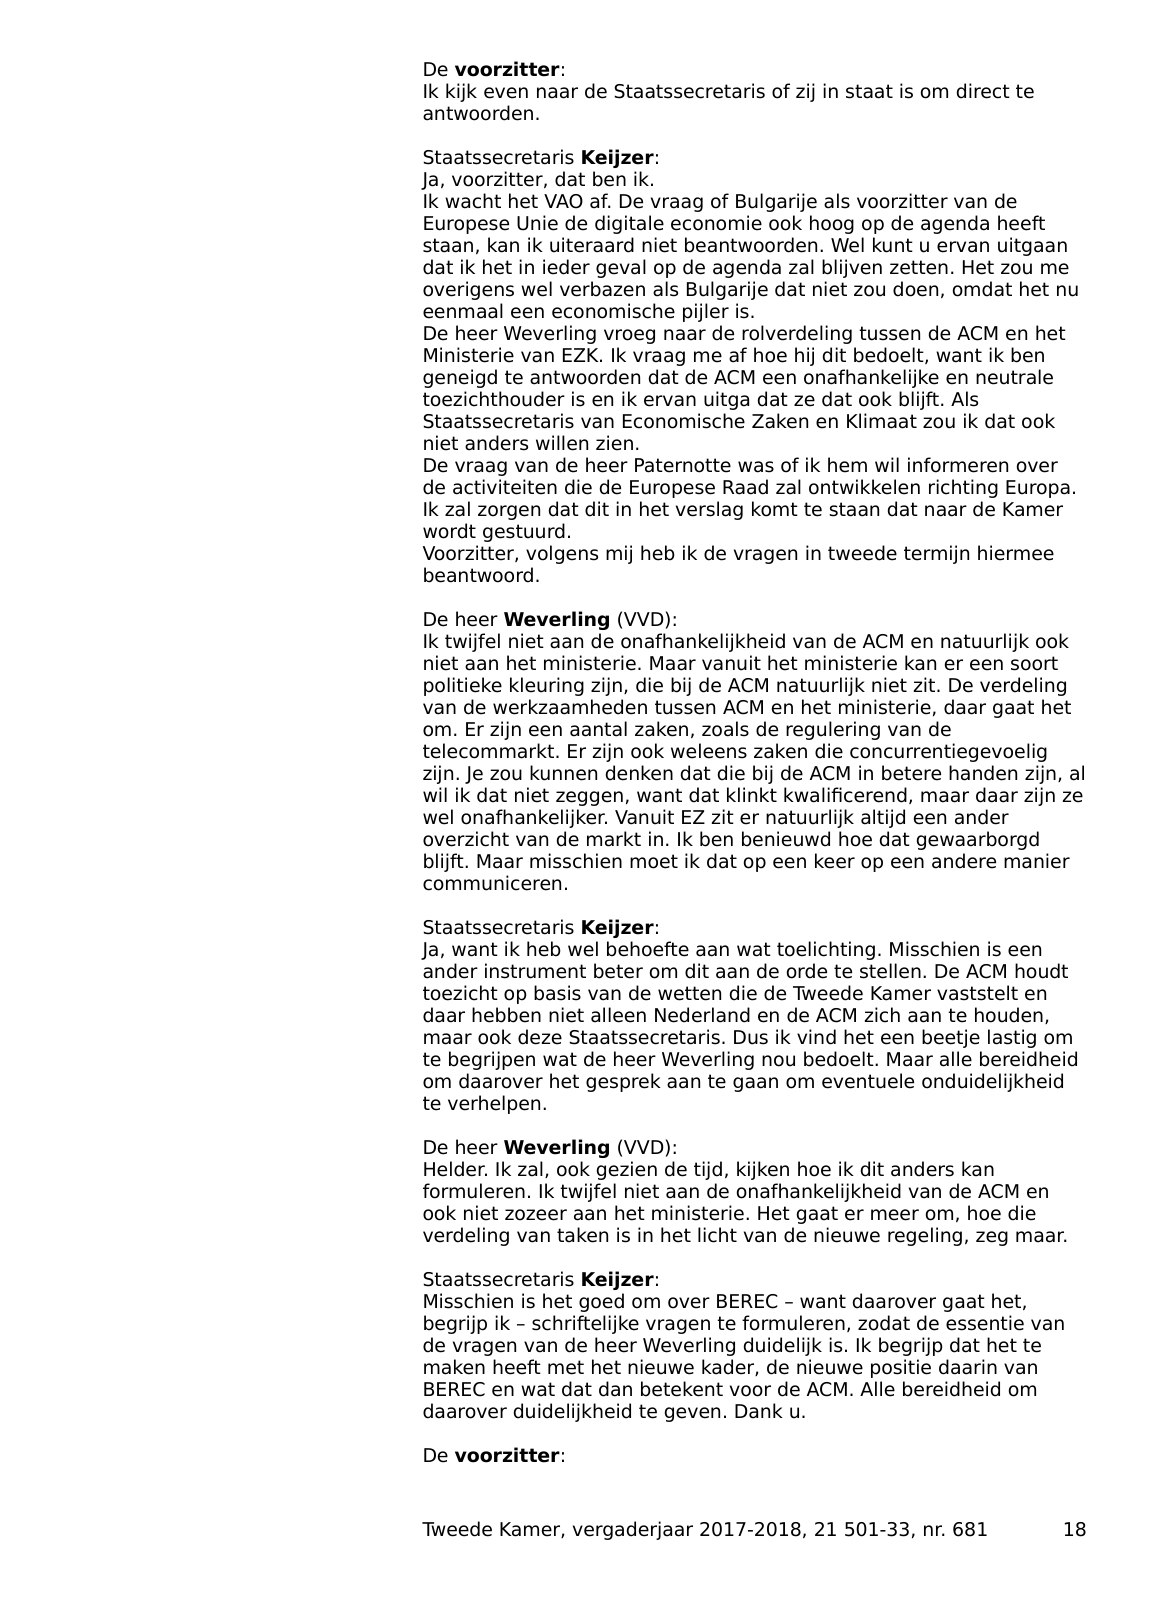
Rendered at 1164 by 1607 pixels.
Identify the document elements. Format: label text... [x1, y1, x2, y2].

text Ik twijfel niet aan de onafhankelijkheid van de ACM en natuurlijk ook niet aan het ministerie. Maar vanuit het ministerie kan er een soort politieke kleuring zijn, die bij de ACM natuurlijk niet zit. De verdeling van de werkzaamheden tussen ACM en het ministerie, daar gaat het om. Er zijn een aantal zaken, zoals de regulering van de telecommarkt. Er zijn ook weleens zaken die concurrentiegevoelig zijn. Je zou kunnen denken dat die bij de ACM in betere handen zijn, al wil ik dat niet zeggen, want dat klinkt kwalificerend, maar daar zijn ze wel onafhankelijker. Vanuit EZ zit er natuurlijk altijd een ander overzicht van de markt in. Ik ben benieuwd hoe dat gewaarborgd blijft. Maar misschien moet ik dat op een keer op een andere manier communiceren. [422, 631, 1087, 895]
text Ik wacht het VAO af. De vraag of Bulgarije als voorzitter van de Europese Unie de digitale economie ook hoog op de agenda heeft staan, kan ik uiteraard niet beantwoorden. Wel kunt u ervan uitgaan dat ik het in ieder geval op de agenda zal blijven zetten. Het zou me overigens wel verbazen als Bulgarije dat niet zou doen, omdat het nu eenmaal een economische pijler is. [422, 191, 1087, 323]
text Ik kijk even naar de Staatssecretaris of zij in staat is om direct te antwoorden. [422, 81, 1087, 125]
text Helder. Ik zal, ook gezien de tijd, kijken hoe ik dit anders kan formuleren. Ik twijfel niet aan de onafhankelijkheid van de ACM en ook niet zozeer aan het ministerie. Het gaat er meer om, hoe die verdeling van taken is in het licht van de nieuwe regeling, zeg maar. [422, 1159, 1087, 1247]
text Staatssecretaris Keijzer: [422, 1269, 1087, 1291]
text Staatssecretaris Keijzer: [422, 917, 1087, 939]
text Ja, want ik heb wel behoefte aan wat toelichting. Misschien is een ander instrument beter om dit aan de orde te stellen. De ACM houdt toezicht op basis van de wetten die de Tweede Kamer vaststelt en daar hebben niet alleen Nederland en de ACM zich aan te houden, maar ook deze Staatssecretaris. Dus ik vind het een beetje lastig om te begrijpen wat de heer Weverling nou bedoelt. Maar alle bereidheid om daarover het gesprek aan te gaan om eventuele onduidelijkheid te verhelpen. [422, 939, 1087, 1115]
text De heer Weverling (VVD): [422, 1137, 1087, 1159]
text Misschien is het goed om over BEREC – want daarover gaat het, begrijp ik – schriftelijke vragen te formuleren, zodat de essentie van de vragen van de heer Weverling duidelijk is. Ik begrijp dat het te maken heeft met het nieuwe kader, de nieuwe positie daarin van BEREC en wat dat dan betekent voor de ACM. Alle bereidheid om daarover duidelijkheid te geven. Dank u. [422, 1291, 1087, 1423]
text De vraag van de heer Paternotte was of ik hem wil informeren over de activiteiten die de Europese Raad zal ontwikkelen richting Europa. Ik zal zorgen dat dit in het verslag komt te staan dat naar de Kamer wordt gestuurd. [422, 455, 1087, 543]
text Ja, voorzitter, dat ben ik. [422, 169, 1087, 191]
text De voorzitter: [422, 1445, 1087, 1467]
text De heer Weverling vroeg naar de rolverdeling tussen de ACM en het Ministerie van EZK. Ik vraag me af hoe hij dit bedoelt, want ik ben geneigd te antwoorden dat de ACM een onafhankelijke en neutrale toezichthouder is en ik ervan uitga dat ze dat ook blijft. Als Staatssecretaris van Economische Zaken en Klimaat zou ik dat ook niet anders willen zien. [422, 323, 1087, 455]
text Staatssecretaris Keijzer: [422, 147, 1087, 169]
text De heer Weverling (VVD): [422, 609, 1087, 631]
text De voorzitter: [422, 59, 1087, 81]
text Voorzitter, volgens mij heb ik de vragen in tweede termijn hiermee beantwoord. [422, 543, 1087, 587]
